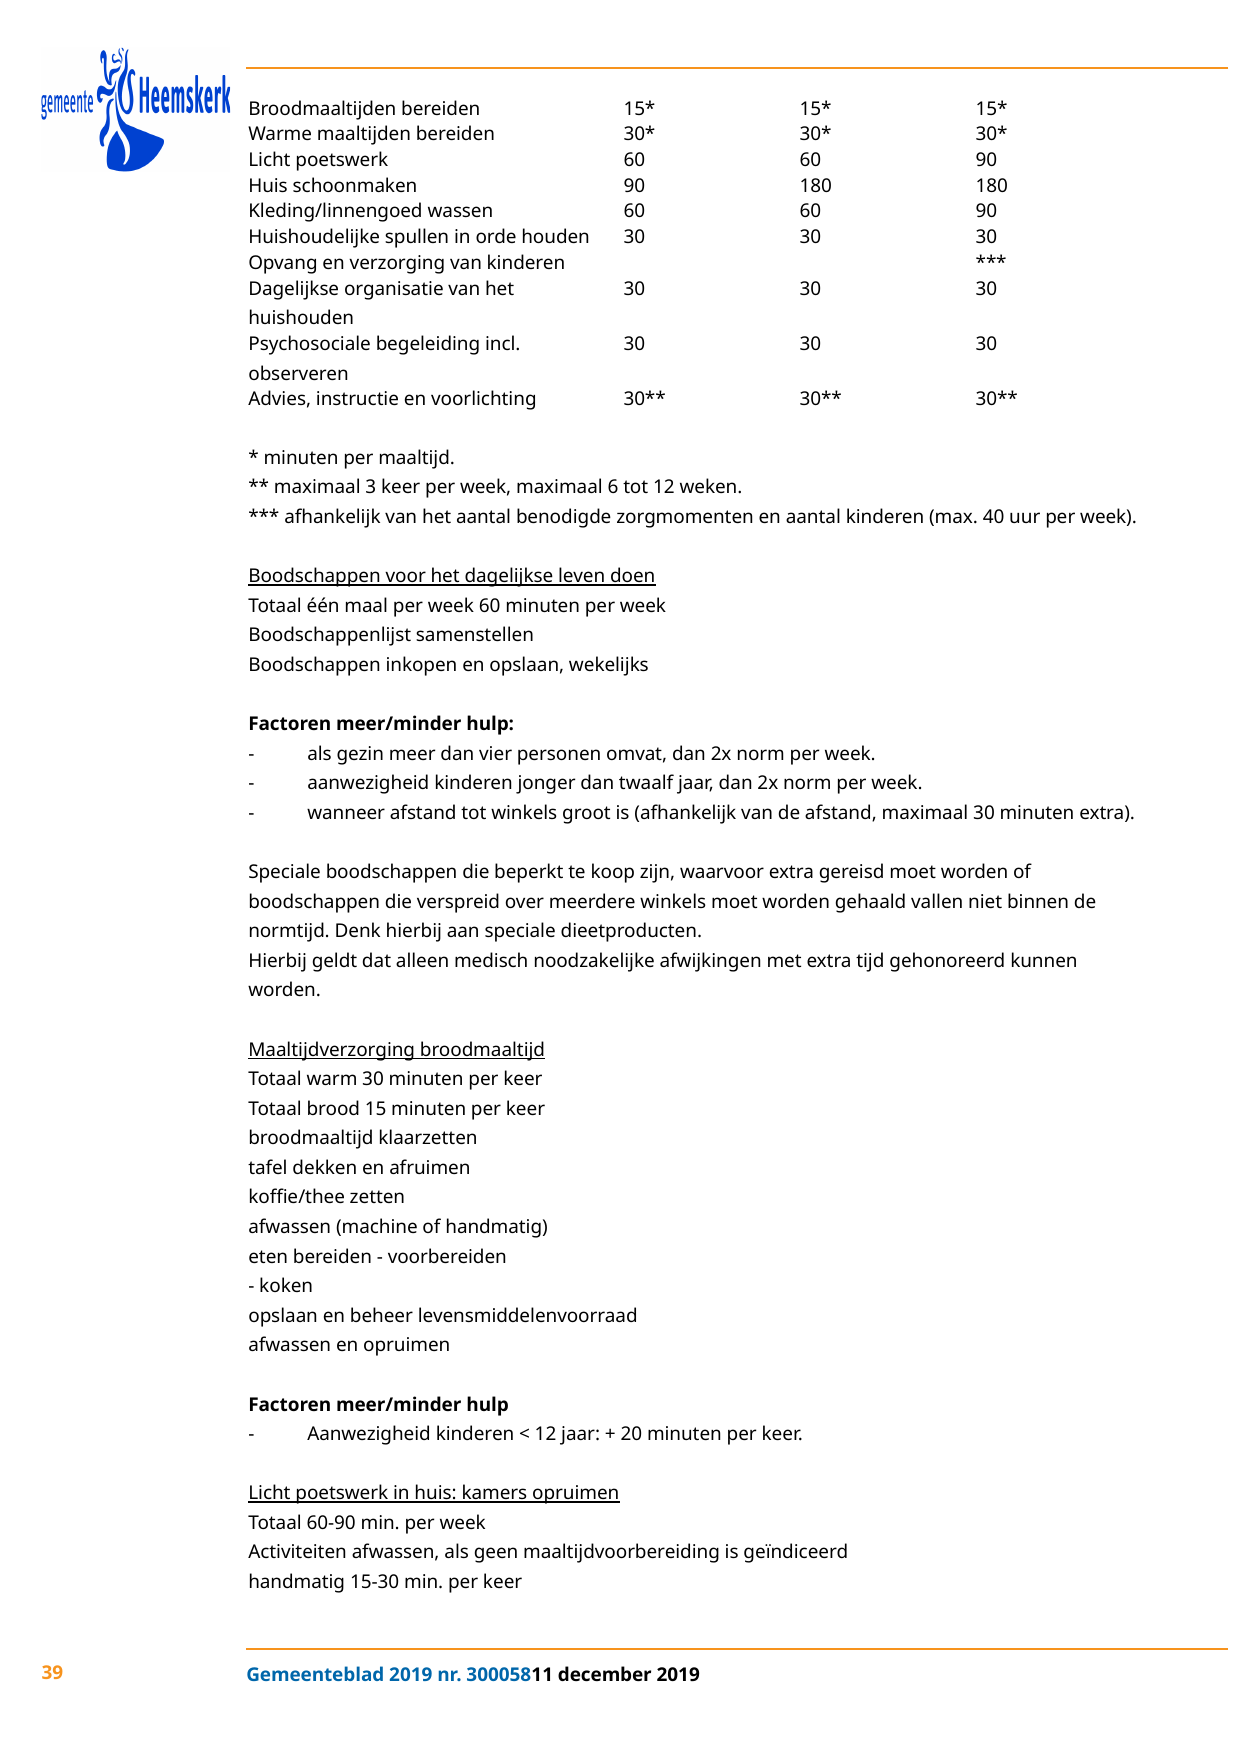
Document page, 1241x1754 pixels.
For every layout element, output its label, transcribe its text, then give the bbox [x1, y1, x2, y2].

table_cell 30* [623, 121, 799, 146]
list aanwezigheid kinderen jonger dan twaalf jaar, dan 2x norm per week. [248, 769, 1152, 795]
table_cell 180 [799, 172, 975, 198]
table_cell 60 [799, 198, 975, 223]
table_cell 90 [975, 198, 1152, 223]
table_cell Psychosociale begeleiding incl. observeren [248, 330, 623, 386]
text Activiteiten afwassen, als geen maaltijdvoorbereiding is geïndiceerd [248, 1539, 1152, 1564]
list Aanwezigheid kinderen < 12 jaar: + 20 minuten per keer. [248, 1420, 1152, 1446]
table_cell Warme maaltijden bereiden [248, 121, 623, 146]
text Factoren meer/minder hulp: [248, 710, 1152, 736]
table_cell 30* [799, 121, 975, 146]
picture [41, 47, 231, 172]
text Boodschappen inkopen en opslaan, wekelijks [248, 651, 1152, 677]
table_cell 30** [623, 386, 799, 411]
table_cell 15* [623, 95, 799, 121]
text *** afhankelijk van het aantal benodigde zorgmomenten en aantal kinderen (max. 40 uur per week). [248, 503, 1152, 529]
table_cell Kleding/linnengoed wassen [248, 198, 623, 223]
table_cell 30** [799, 386, 975, 411]
list wanneer afstand tot winkels groot is (afhankelijk van de afstand, maximaal 30 minuten extra). [248, 799, 1152, 825]
table_cell Broodmaaltijden bereiden [248, 95, 623, 121]
text Speciale boodschappen die beperkt te koop zijn, waarvoor extra gereisd moet worden of boodschappen die verspreid over meerdere winkels moet worden gehaald vallen niet binnen de normtijd. Denk hierbij aan speciale dieetproducten. [248, 858, 1152, 943]
table_cell Opvang en verzorging van kinderen [248, 249, 623, 275]
text Maaltijdverzorging broodmaaltijd [248, 1036, 1152, 1061]
table_cell 15* [975, 95, 1152, 121]
table_cell [799, 249, 975, 275]
text afwassen en opruimen [248, 1332, 1152, 1357]
table_cell 30 [623, 275, 799, 330]
table_cell 30 [623, 330, 799, 386]
text ** maximaal 3 keer per week, maximaal 6 tot 12 weken. [248, 474, 1152, 499]
text tafel dekken en afruimen [248, 1154, 1152, 1180]
table_cell 30* [975, 121, 1152, 146]
table_cell 90 [975, 146, 1152, 172]
text Boodschappen voor het dagelijkse leven doen [248, 562, 1152, 588]
table_cell Advies, instructie en voorlichting [248, 386, 623, 411]
table_cell 90 [623, 172, 799, 198]
table_cell 30** [975, 386, 1152, 411]
table_cell 15* [799, 95, 975, 121]
table_cell Huis schoonmaken [248, 172, 623, 198]
text Factoren meer/minder hulp [248, 1391, 1152, 1416]
table_cell 30 [623, 224, 799, 249]
text Boodschappenlijst samenstellen [248, 622, 1152, 647]
text handmatig 15-30 min. per keer [248, 1568, 1152, 1594]
table_cell 60 [623, 198, 799, 223]
text Licht poetswerk in huis: kamers opruimen [248, 1479, 1152, 1505]
table_cell *** [975, 249, 1152, 275]
table_cell 30 [799, 224, 975, 249]
list als gezin meer dan vier personen omvat, dan 2x norm per week. [248, 740, 1152, 766]
table_cell Dagelijkse organisatie van het huishouden [248, 275, 623, 330]
text Totaal 60-90 min. per week [248, 1509, 1152, 1535]
text Totaal brood 15 minuten per keer [248, 1095, 1152, 1121]
table_cell 180 [975, 172, 1152, 198]
table_cell 60 [799, 146, 975, 172]
table_cell 30 [799, 330, 975, 386]
text - koken [248, 1272, 1152, 1298]
text * minuten per maaltijd. [248, 444, 1152, 470]
table_cell 30 [975, 224, 1152, 249]
table_cell 30 [799, 275, 975, 330]
text Totaal warm 30 minuten per keer [248, 1065, 1152, 1091]
text opslaan en beheer levensmiddelenvoorraad [248, 1302, 1152, 1328]
text eten bereiden - voorbereiden [248, 1243, 1152, 1268]
table_cell 30 [975, 275, 1152, 330]
text broodmaaltijd klaarzetten [248, 1124, 1152, 1150]
table_cell 60 [623, 146, 799, 172]
table_cell Huishoudelijke spullen in orde houden [248, 224, 623, 249]
table_cell 30 [975, 330, 1152, 386]
table_cell Licht poetswerk [248, 146, 623, 172]
text koffie/thee zetten [248, 1184, 1152, 1209]
table_cell [623, 249, 799, 275]
text Totaal één maal per week 60 minuten per week [248, 592, 1152, 618]
text Hierbij geldt dat alleen medisch noodzakelijke afwijkingen met extra tijd gehonoreerd kunnen worden. [248, 947, 1152, 1002]
text afwassen (machine of handmatig) [248, 1213, 1152, 1239]
